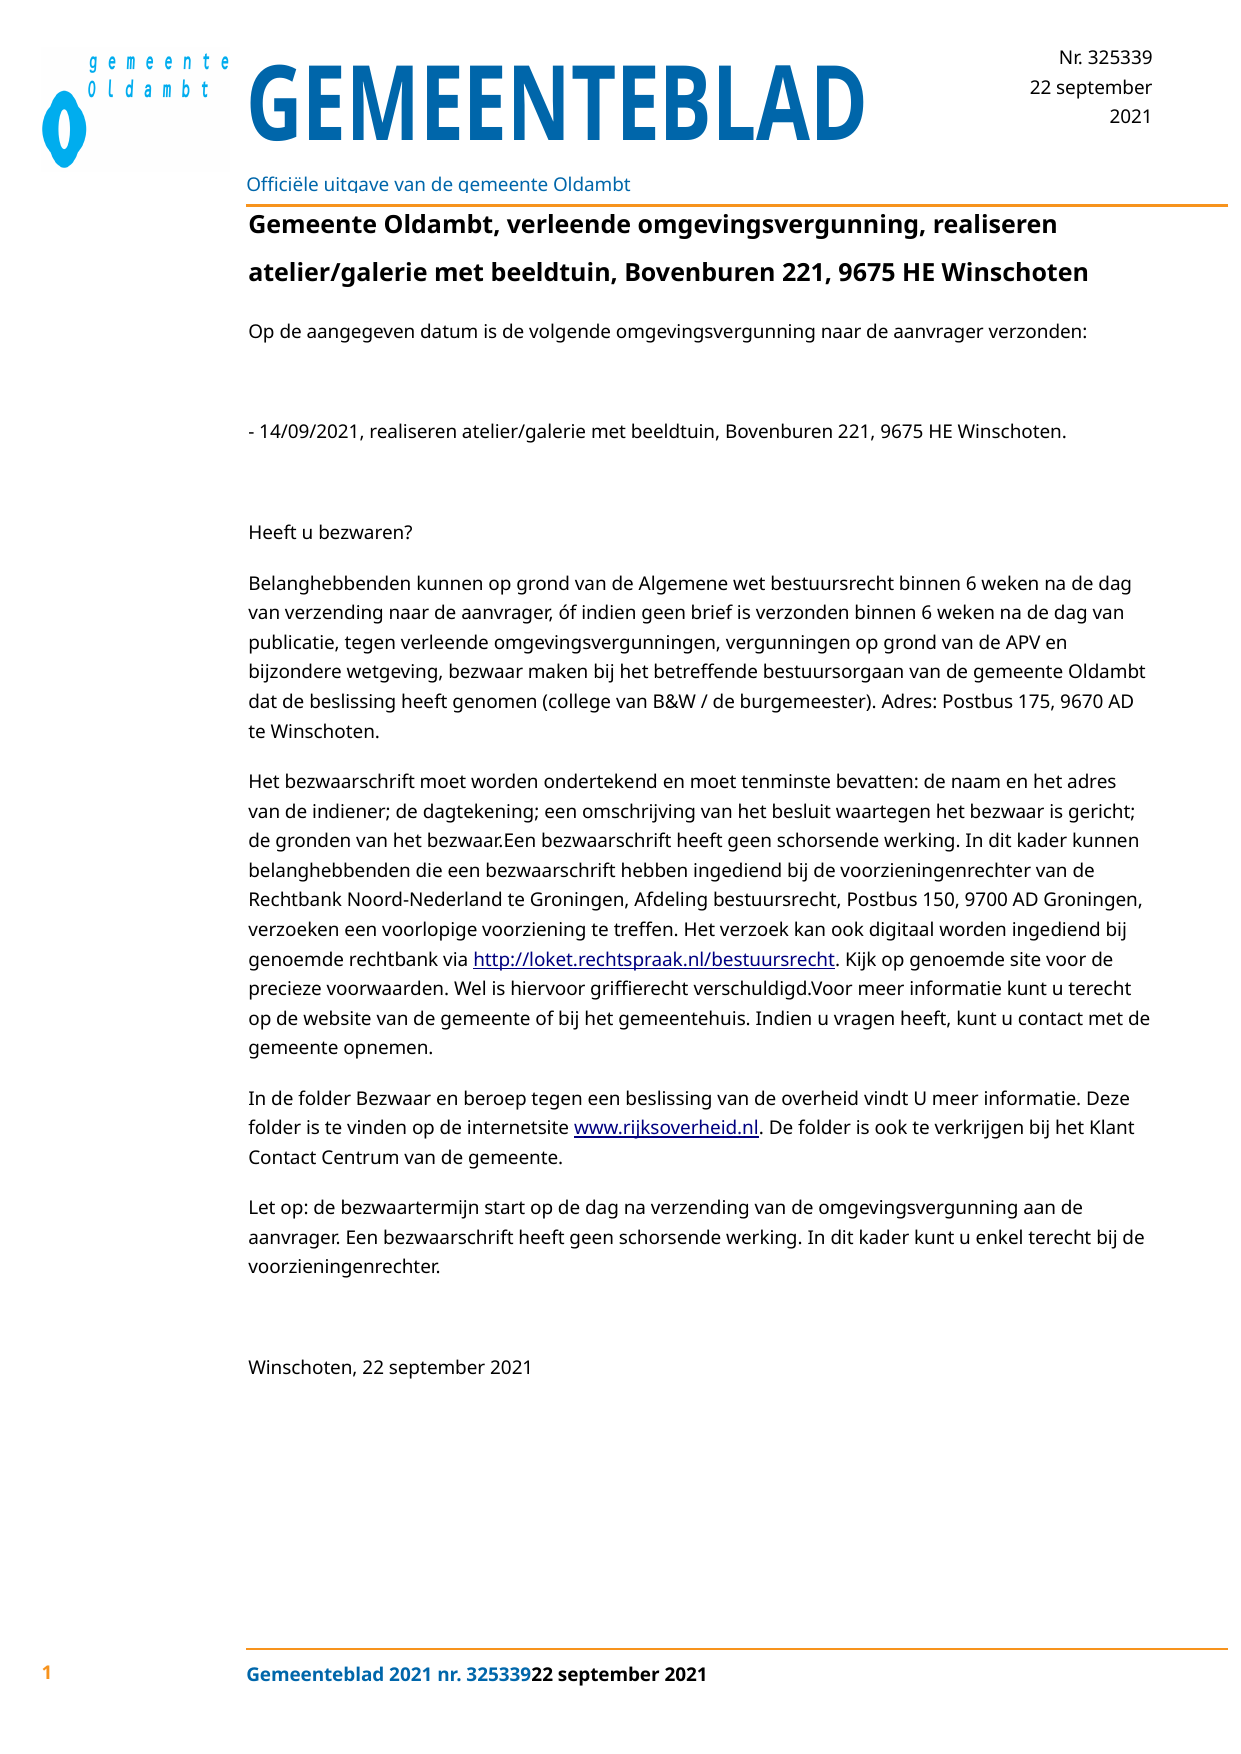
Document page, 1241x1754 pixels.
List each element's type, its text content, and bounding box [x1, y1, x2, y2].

text In de folder Bezwaar en beroep tegen een beslissing van de overheid vindt U meer informatie. Deze folder is te vinden op de internetsite www.rijksoverheid.nl. De folder is ook te verkrijgen bij het Klant Contact Centrum van de gemeente. [248, 1085, 1152, 1170]
text Let op: de bezwaartermijn start op de dag na verzending van de omgevingsvergunning aan de aanvrager. Een bezwaarschrift heeft geen schorsende werking. In dit kader kunt u enkel terecht bij de voorzieningenrechter. [248, 1194, 1152, 1279]
text Op de aangegeven datum is de volgende omgevingsvergunning naar de aanvrager verzonden: [248, 318, 1152, 344]
text Het bezwaarschrift moet worden ondertekend en moet tenminste bevatten: de naam en het adres van de indiener; de dagtekening; een omschrijving van het besluit waartegen het bezwaar is gericht; de gronden van het bezwaar.Een bezwaarschrift heeft geen schorsende werking. In dit kader kunnen belanghebbenden die een bezwaarschrift hebben ingediend bij de voorzieningenrechter van de Rechtbank Noord-Nederland te Groningen, Afdeling bestuursrecht, Postbus 150, 9700 AD Groningen, verzoeken een voorlopige voorziening te treffen. Het verzoek kan ook digitaal worden ingediend bij genoemde rechtbank via http://loket.rechtspraak.nl/bestuursrecht. Kijk op genoemde site voor de precieze voorwaarden. Wel is hiervoor griffierecht verschuldigd.Voor meer informatie kunt u terecht op de website van de gemeente of bij het gemeentehuis. Indien u vragen heeft, kunt u contact met de gemeente opnemen. [248, 768, 1152, 1060]
text - 14/09/2021, realiseren atelier/galerie met beeldtuin, Bovenburen 221, 9675 HE Winschoten. [248, 419, 1152, 444]
picture [41, 47, 231, 172]
text Belanghebbenden kunnen op grond van de Algemene wet bestuursrecht binnen 6 weken na de dag van verzending naar de aanvrager, óf indien geen brief is verzonden binnen 6 weken na de dag van publicatie, tegen verleende omgevingsvergunningen, vergunningen op grond van de APV en bijzondere wetgeving, bezwaar maken bij het betreffende bestuursorgaan van de gemeente Oldambt dat de beslissing heeft genomen (college van B&W / de burgemeester). Adres: Postbus 175, 9670 AD te Winschoten. [248, 570, 1152, 744]
text Gemeente Oldambt, verleende omgevingsvergunning, realiseren atelier/galerie met beeldtuin, Bovenburen 221, 9675 HE Winschoten [248, 207, 1152, 288]
text Heeft u bezwaren? [248, 519, 1152, 545]
text Winschoten, 22 september 2021 [248, 1354, 1152, 1380]
